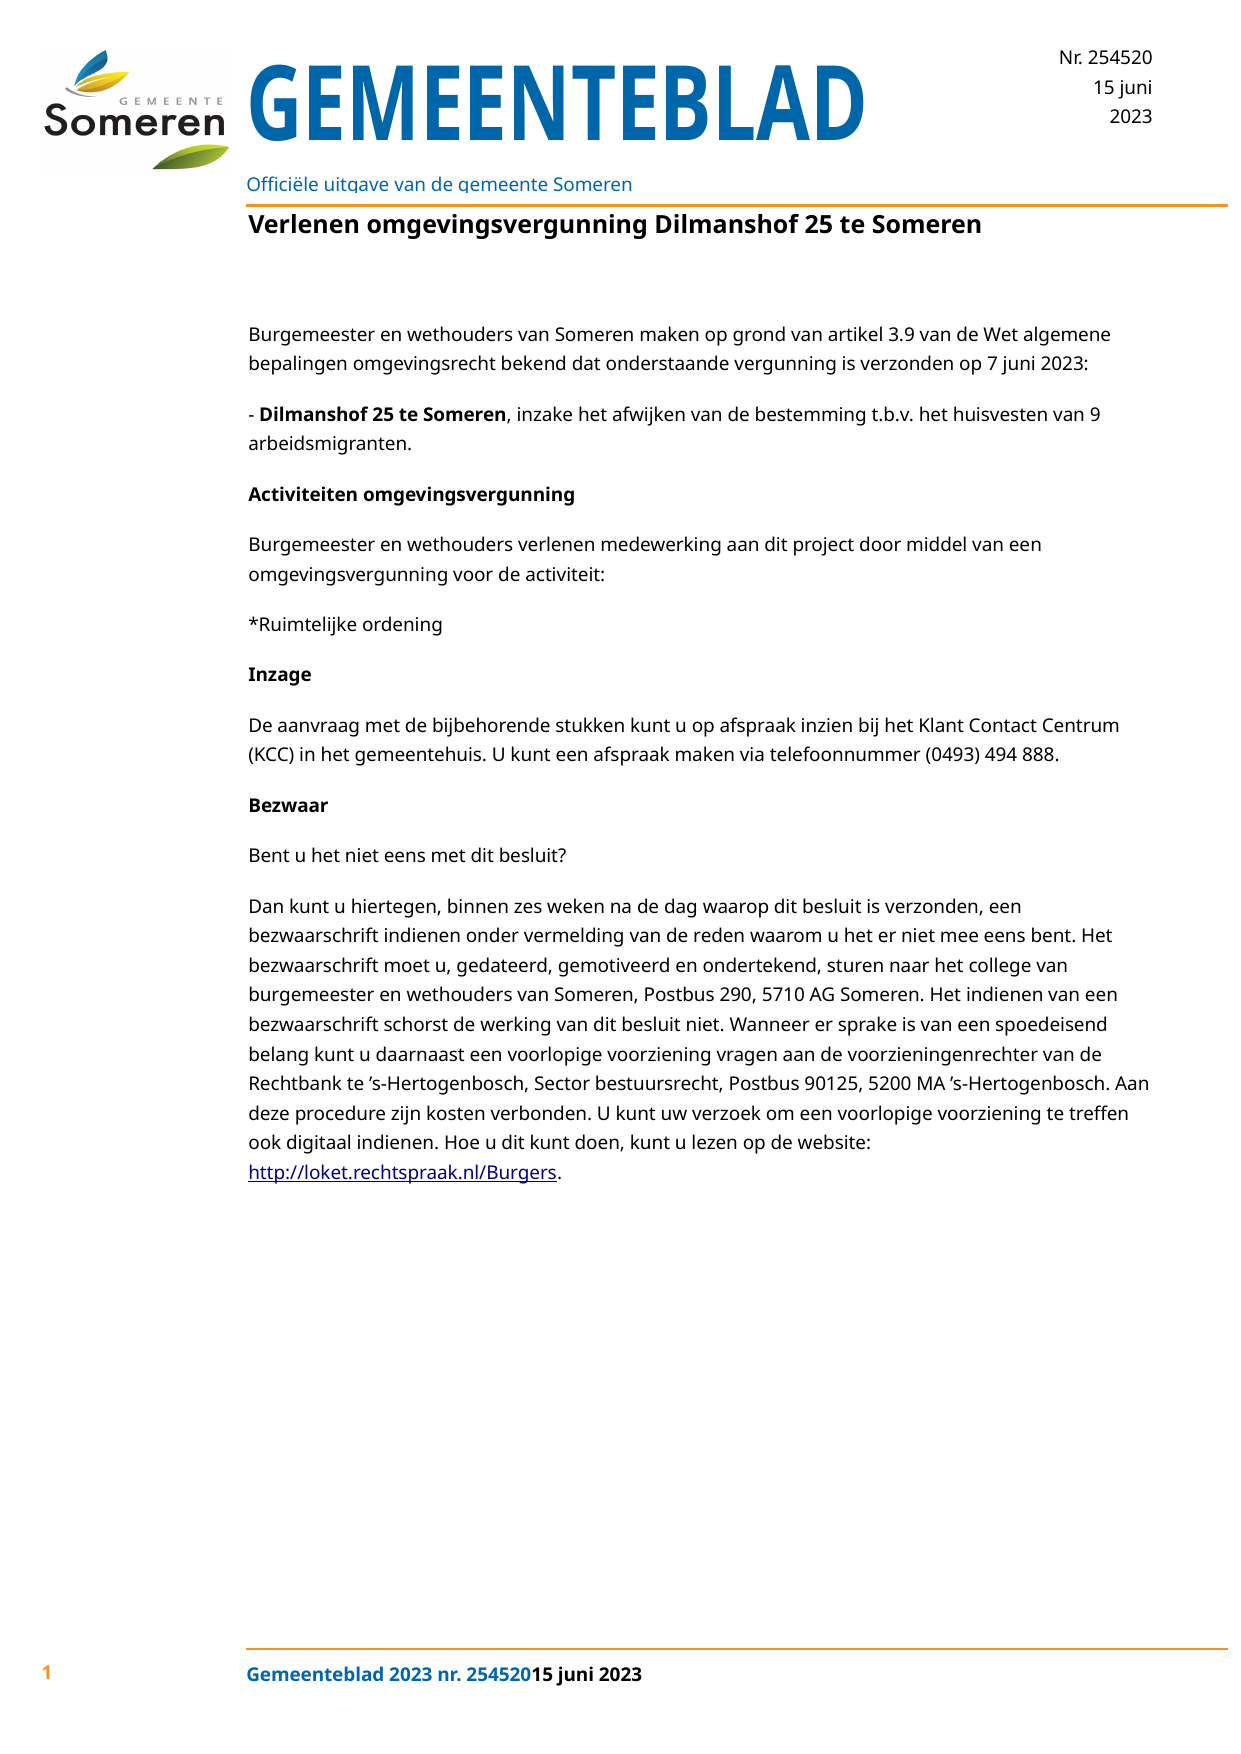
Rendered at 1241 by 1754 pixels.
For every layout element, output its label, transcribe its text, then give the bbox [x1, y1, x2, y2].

text - Dilmanshof 25 te Someren, inzake het afwijken van de bestemming t.b.v. het huisvesten van 9 arbeidsmigranten. [248, 401, 1152, 456]
text De aanvraag met de bijbehorende stukken kunt u op afspraak inzien bij het Klant Contact Centrum (KCC) in het gemeentehuis. U kunt een afspraak maken via telefoonnummer (0493) 494 888. [248, 712, 1152, 767]
text Burgemeester en wethouders van Someren maken op grond van artikel 3.9 van de Wet algemene bepalingen omgevingsrecht bekend dat onderstaande vergunning is verzonden op 7 juni 2023: [248, 321, 1152, 376]
text Inzage [248, 662, 1152, 687]
text Dan kunt u hiertegen, binnen zes weken na de dag waarop dit besluit is verzonden, een bezwaarschrift indienen onder vermelding van de reden waarom u het er niet mee eens bent. Het bezwaarschrift moet u, gedateerd, gemotiveerd en ondertekend, sturen naar het college van burgemeester en wethouders van Someren, Postbus 290, 5710 AG Someren. Het indienen van een bezwaarschrift schorst de werking van dit besluit niet. Wanneer er sprake is van een spoedeisend belang kunt u daarnaast een voorlopige voorziening vragen aan de voorzieningenrechter van de Rechtbank te ’s-Hertogenbosch, Sector bestuursrecht, Postbus 90125, 5200 MA ’s-Hertogenbosch. Aan deze procedure zijn kosten verbonden. U kunt uw verzoek om een voorlopige voorziening te treffen ook digitaal indienen. Hoe u dit kunt doen, kunt u lezen op de website: http://loket.rechtspraak.nl/Burgers. [248, 893, 1152, 1185]
picture [41, 47, 231, 172]
text Burgemeester en wethouders verlenen medewerking aan dit project door middel van een omgevingsvergunning voor de activiteit: [248, 531, 1152, 586]
text Activiteiten omgevingsvergunning [248, 481, 1152, 506]
text Bezwaar [248, 792, 1152, 818]
text Bent u het niet eens met dit besluit? [248, 842, 1152, 868]
text Verlenen omgevingsvergunning Dilmanshof 25 te Someren [248, 207, 1152, 241]
text *Ruimtelijke ordening [248, 611, 1152, 637]
